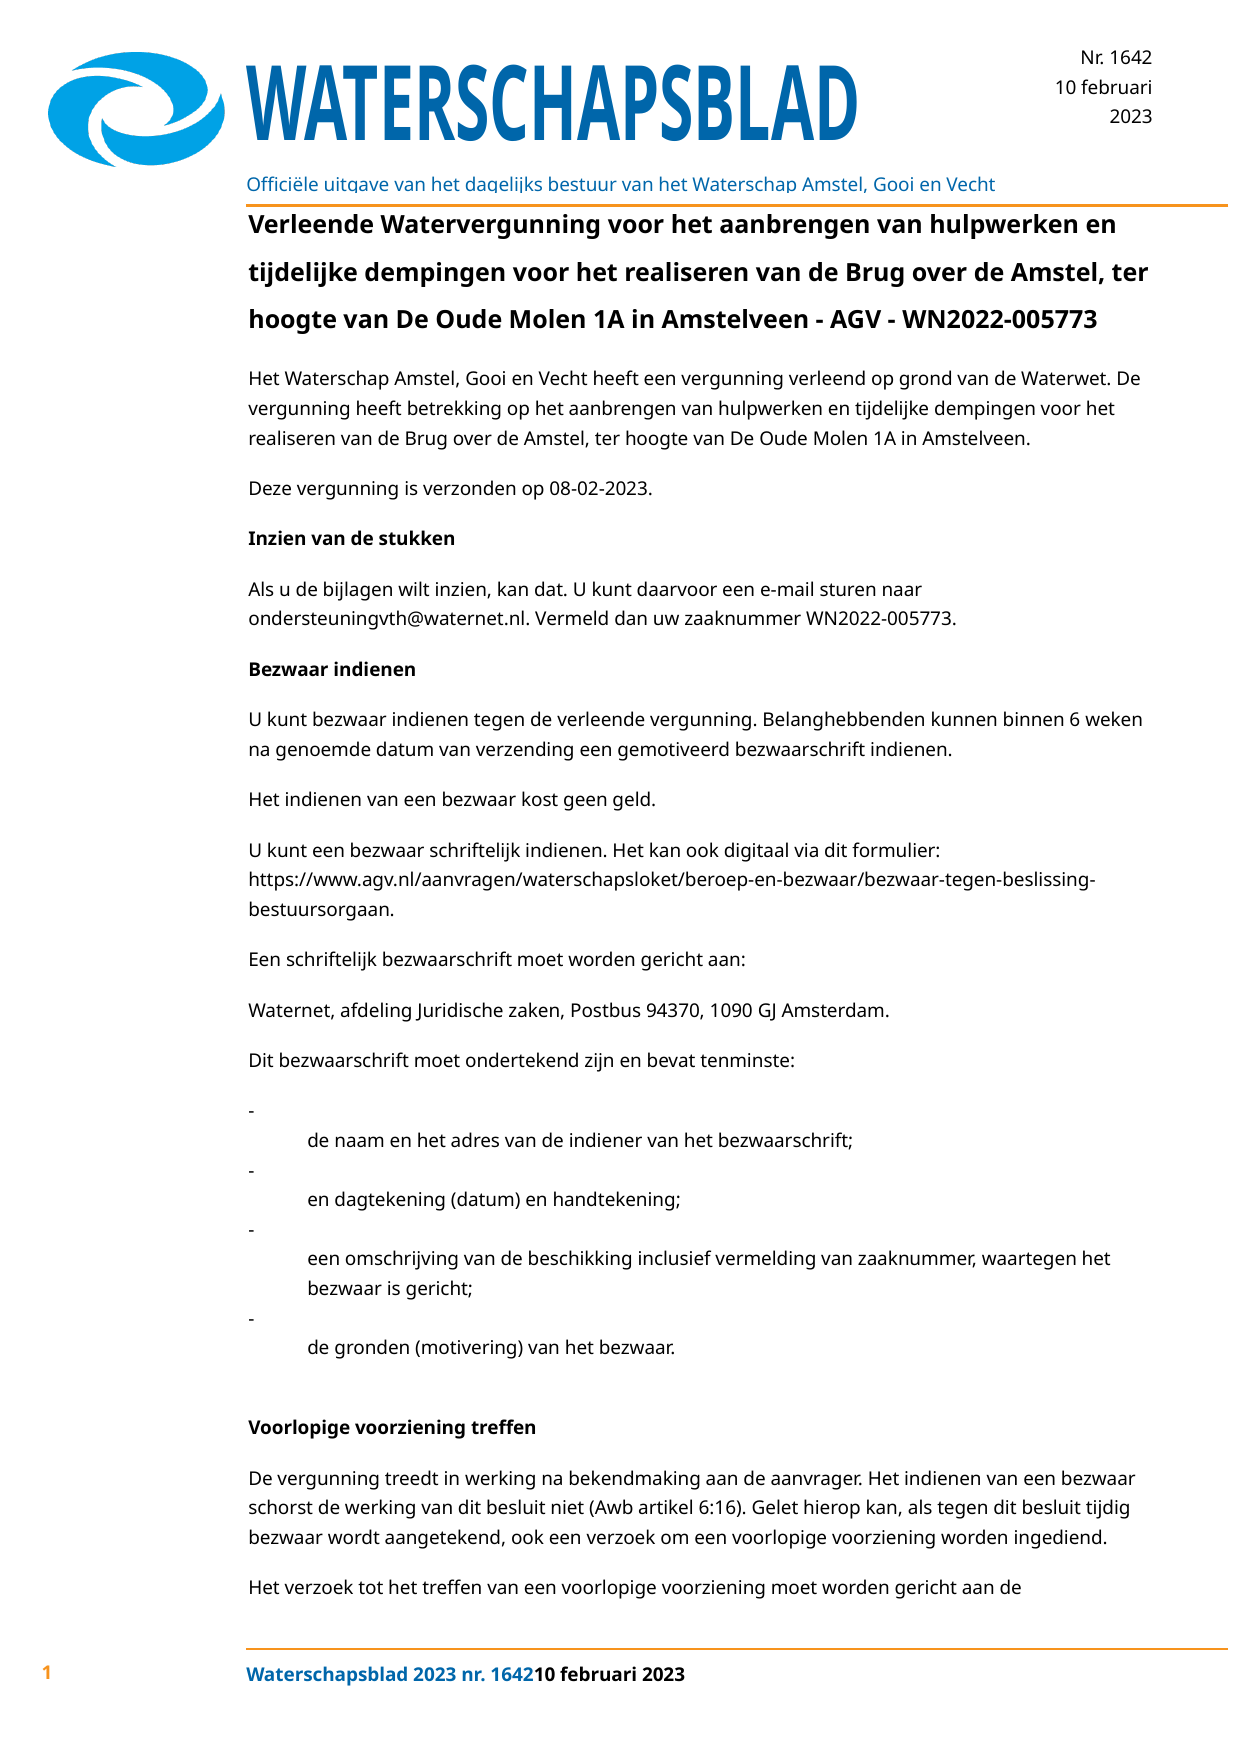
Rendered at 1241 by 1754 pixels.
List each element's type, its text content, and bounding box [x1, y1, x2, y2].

text Bezwaar indienen [248, 656, 1152, 682]
text Verleende Watervergunning voor het aanbrengen van hulpwerken en tijdelijke dempingen voor het realiseren van de Brug over de Amstel, ter hoogte van De Oude Molen 1A in Amstelveen - AGV - WN2022-005773 [248, 207, 1152, 336]
text U kunt bezwaar indienen tegen de verleende vergunning. Belanghebbenden kunnen binnen 6 weken na genoemde datum van verzending een gemotiveerd bezwaarschrift indienen. [248, 706, 1152, 762]
list de naam en het adres van de indiener van het bezwaarschrift; [248, 1127, 1152, 1153]
text Voorlopige voorziening treffen [248, 1414, 1152, 1440]
text Een schriftelijk bezwaarschrift moet worden gericht aan: [248, 946, 1152, 972]
text Deze vergunning is verzonden op 08-02-2023. [248, 475, 1152, 501]
text Dit bezwaarschrift moet ondertekend zijn en bevat tenminste: [248, 1047, 1152, 1073]
list en dagtekening (datum) en handtekening; [248, 1186, 1152, 1212]
picture [41, 47, 231, 172]
text De vergunning treedt in werking na bekendmaking aan de aanvrager. Het indienen van een bezwaar schorst de werking van dit besluit niet (Awb artikel 6:16). Gelet hierop kan, als tegen dit besluit tijdig bezwaar wordt aangetekend, ook een verzoek om een voorlopige voorziening worden ingediend. [248, 1465, 1152, 1549]
list een omschrijving van de beschikking inclusief vermelding van zaaknummer, waartegen het bezwaar is gericht; [248, 1246, 1152, 1301]
text U kunt een bezwaar schriftelijk indienen. Het kan ook digitaal via dit formulier: https://www.agv.nl/aanvragen/waterschapsloket/beroep-en-bezwaar/bezwaar-tegen-beslissing-bestuursorgaan. [248, 837, 1152, 922]
text Het verzoek tot het treffen van een voorlopige voorziening moet worden gericht aan de [248, 1574, 1152, 1600]
text Het indienen van een bezwaar kost geen geld. [248, 786, 1152, 812]
text Waternet, afdeling Juridische zaken, Postbus 94370, 1090 GJ Amsterdam. [248, 997, 1152, 1022]
text Inzien van de stukken [248, 526, 1152, 551]
text Als u de bijlagen wilt inzien, kan dat. U kunt daarvoor een e-mail sturen naar ondersteuningvth@waternet.nl. Vermeld dan uw zaaknummer WN2022-005773. [248, 576, 1152, 631]
list de gronden (motivering) van het bezwaar. [248, 1334, 1152, 1360]
text Het Waterschap Amstel, Gooi en Vecht heeft een vergunning verleend op grond van de Waterwet. De vergunning heeft betrekking op het aanbrengen van hulpwerken en tijdelijke dempingen voor het realiseren van de Brug over de Amstel, ter hoogte van De Oude Molen 1A in Amstelveen. [248, 366, 1152, 450]
